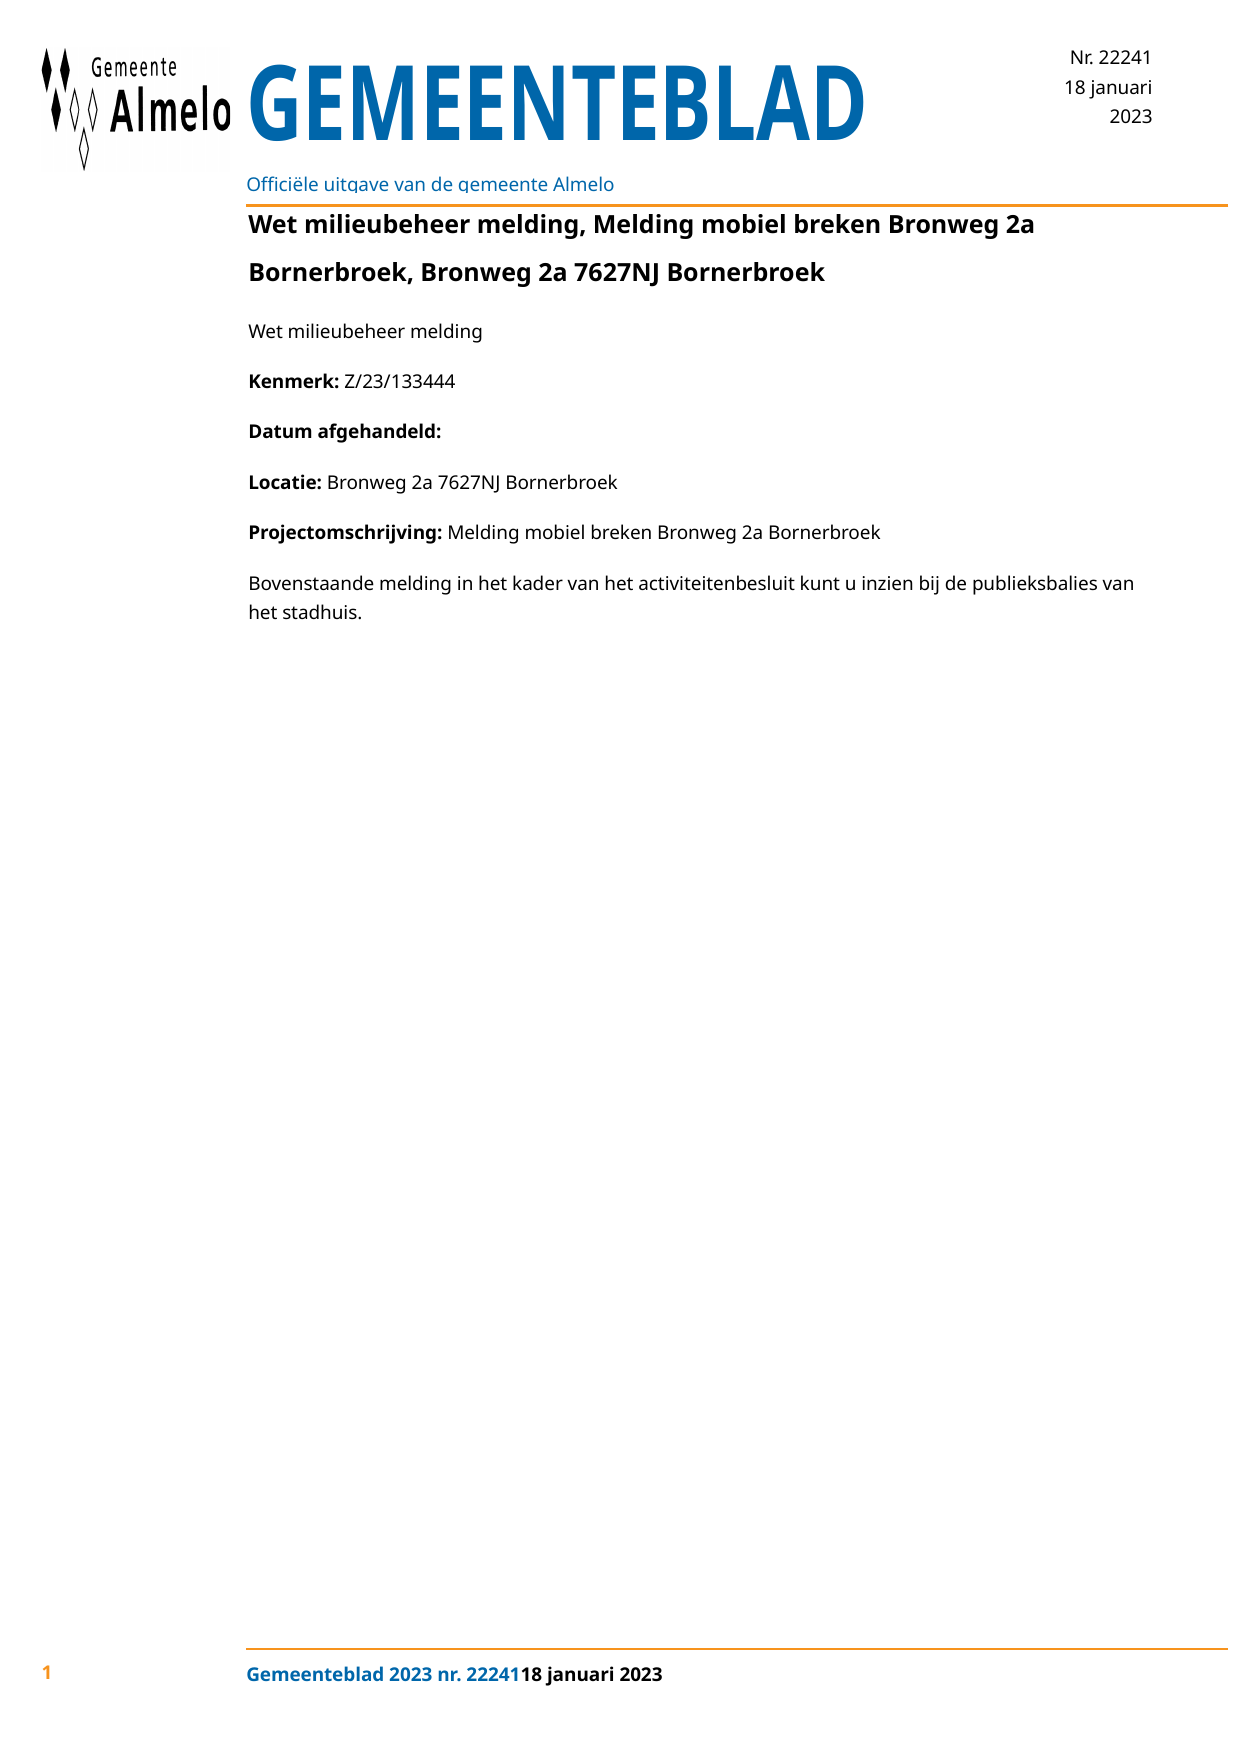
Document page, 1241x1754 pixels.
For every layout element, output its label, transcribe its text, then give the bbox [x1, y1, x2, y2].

text Datum afgehandeld: [248, 419, 1152, 444]
text Wet milieubeheer melding [248, 318, 1152, 344]
text Locatie: Bronweg 2a 7627NJ Bornerbroek [248, 469, 1152, 495]
text Wet milieubeheer melding, Melding mobiel breken Bronweg 2a Bornerbroek, Bronweg 2a 7627NJ Bornerbroek [248, 207, 1152, 288]
text Bovenstaande melding in het kader van het activiteitenbesluit kunt u inzien bij de publieksbalies van het stadhuis. [248, 570, 1152, 625]
text Projectomschrijving: Melding mobiel breken Bronweg 2a Bornerbroek [248, 519, 1152, 545]
picture [41, 47, 231, 172]
text Kenmerk: Z/23/133444 [248, 368, 1152, 394]
